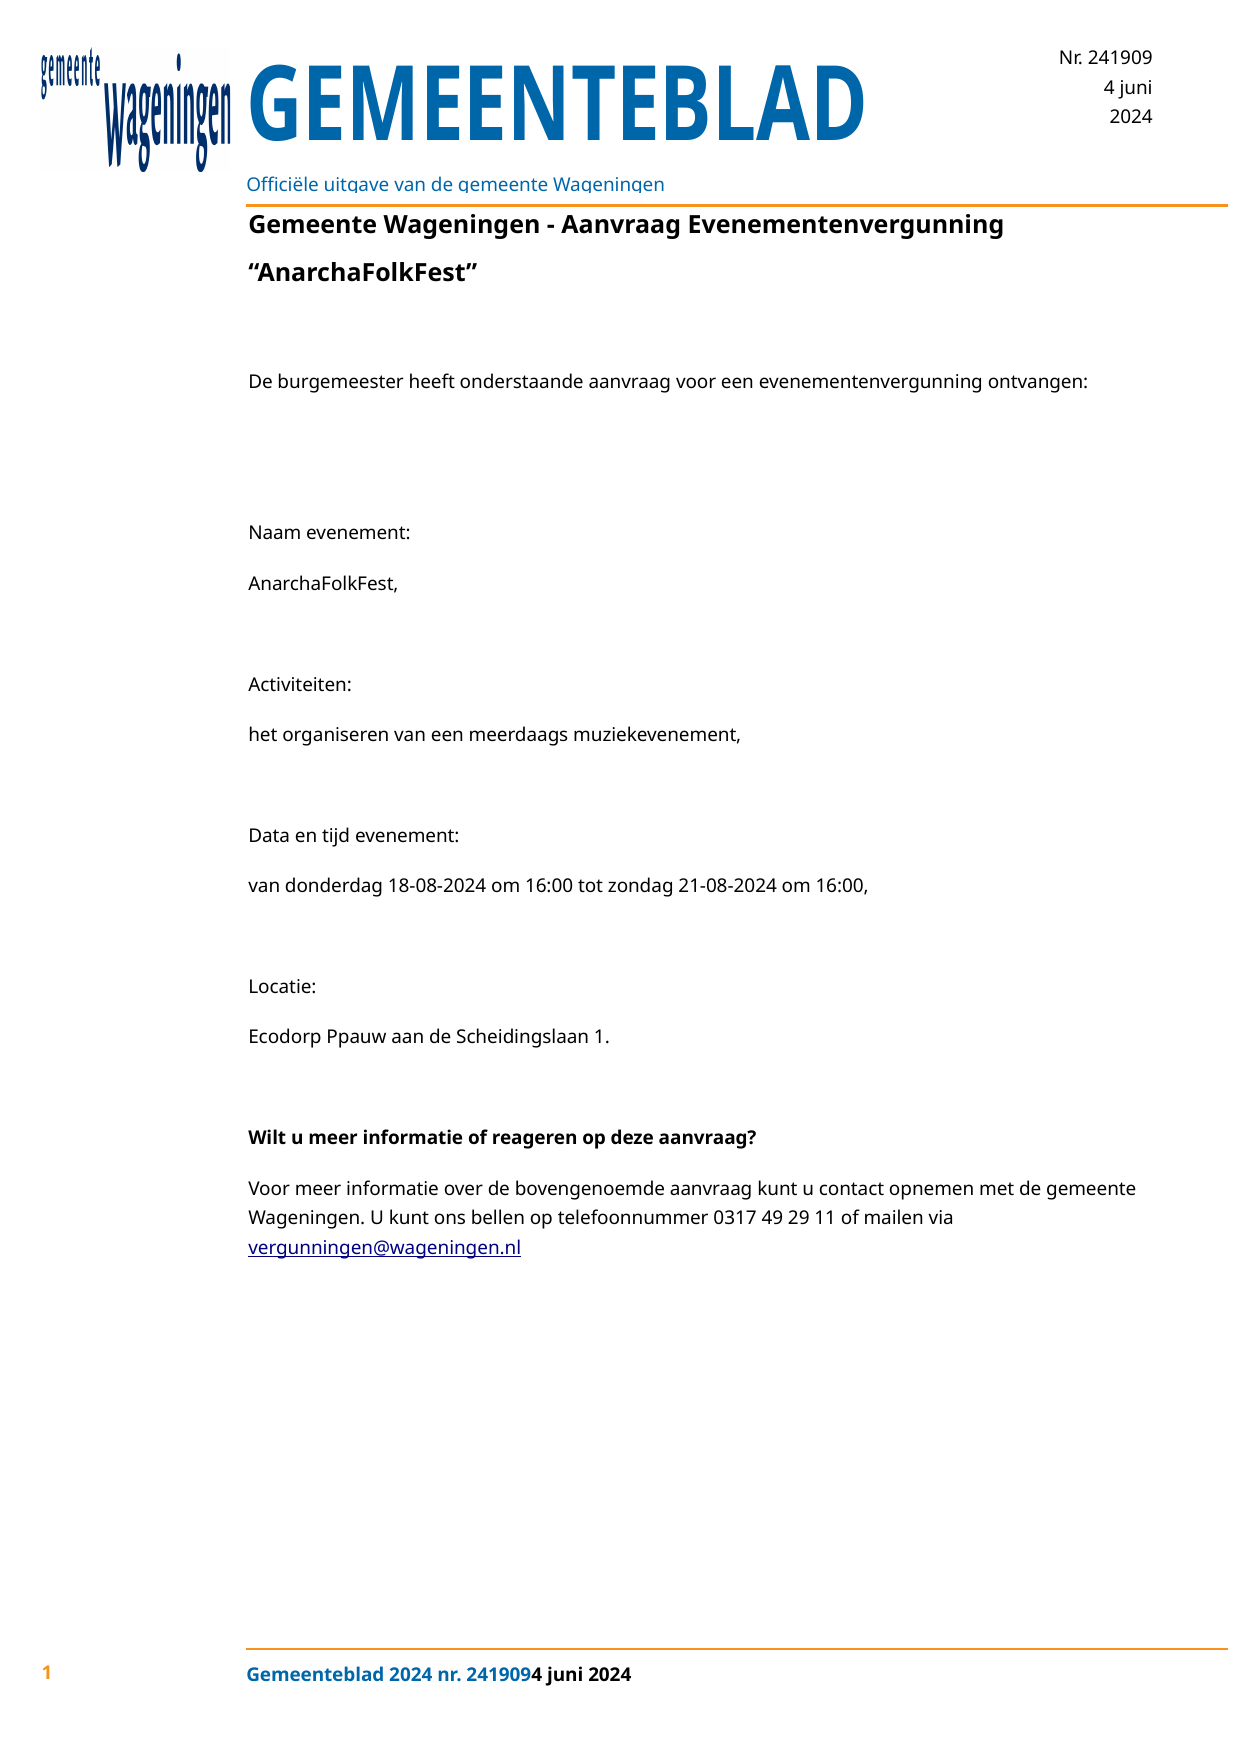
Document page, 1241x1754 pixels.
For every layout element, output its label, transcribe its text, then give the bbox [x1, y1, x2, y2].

text Naam evenement: [248, 519, 1152, 545]
text AnarchaFolkFest, [248, 570, 1152, 596]
text Locatie: [248, 973, 1152, 999]
text Gemeente Wageningen - Aanvraag Evenementenvergunning “AnarchaFolkFest” [248, 207, 1152, 288]
picture [41, 47, 231, 172]
text Wilt u meer informatie of reageren op deze aanvraag? [248, 1124, 1152, 1150]
text Data en tijd evenement: [248, 822, 1152, 848]
text Activiteiten: [248, 671, 1152, 697]
text het organiseren van een meerdaags muziekevenement, [248, 721, 1152, 747]
text Voor meer informatie over de bovengenoemde aanvraag kunt u contact opnemen met de gemeente Wageningen. U kunt ons bellen op telefoonnummer 0317 49 29 11 of mailen via vergunningen@wageningen.nl [248, 1175, 1152, 1260]
text Ecodorp Ppauw aan de Scheidingslaan 1. [248, 1024, 1152, 1049]
text De burgemeester heeft onderstaande aanvraag voor een evenementenvergunning ontvangen: [248, 368, 1152, 394]
text van donderdag 18-08-2024 om 16:00 tot zondag 21-08-2024 om 16:00, [248, 872, 1152, 898]
